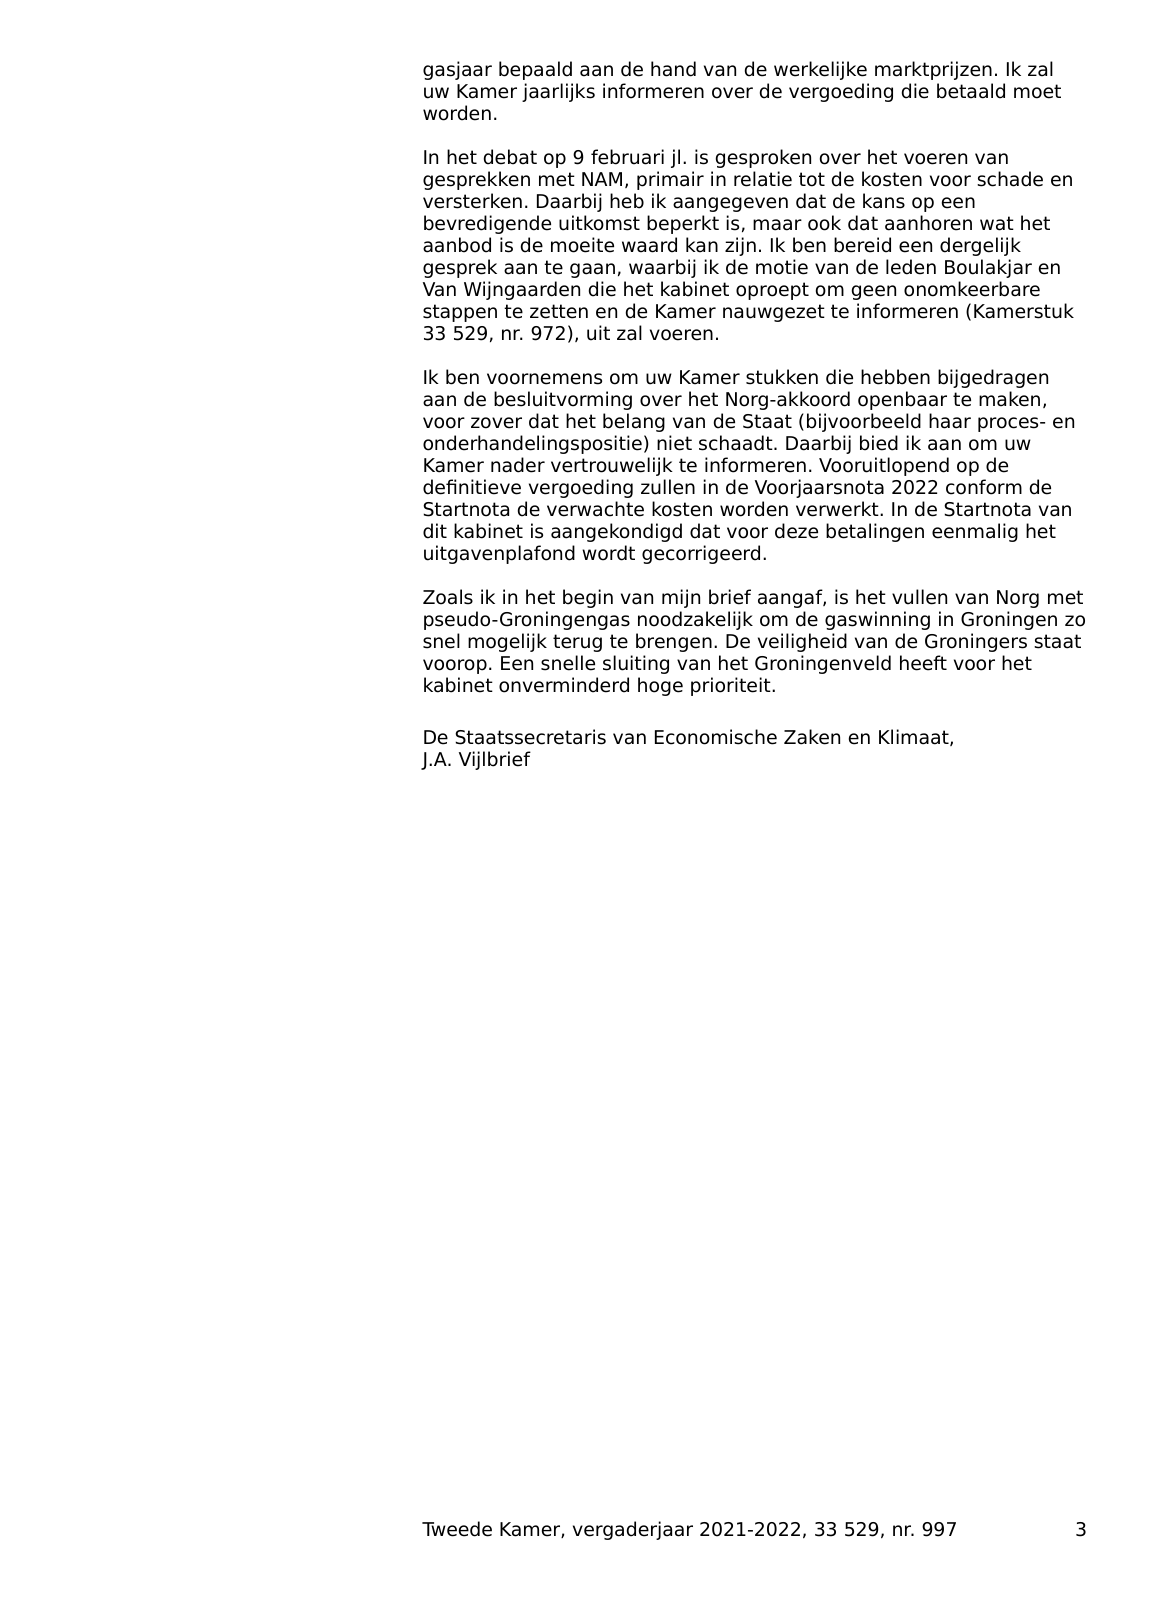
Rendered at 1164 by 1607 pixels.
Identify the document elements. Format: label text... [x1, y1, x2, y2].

text Ik ben voornemens om uw Kamer stukken die hebben bijgedragen aan de besluitvorming over het Norg-akkoord openbaar te maken, voor zover dat het belang van de Staat (bijvoorbeeld haar proces- en onderhandelingspositie) niet schaadt. Daarbij bied ik aan om uw Kamer nader vertrouwelijk te informeren. Vooruitlopend op de definitieve vergoeding zullen in de Voorjaarsnota 2022 conform de Startnota de verwachte kosten worden verwerkt. In de Startnota van dit kabinet is aangekondigd dat voor deze betalingen eenmalig het uitgavenplafond wordt gecorrigeerd. [422, 367, 1087, 565]
text In het debat op 9 februari jl. is gesproken over het voeren van gesprekken met NAM, primair in relatie tot de kosten voor schade en versterken. Daarbij heb ik aangegeven dat de kans op een bevredigende uitkomst beperkt is, maar ook dat aanhoren wat het aanbod is de moeite waard kan zijn. Ik ben bereid een dergelijk gesprek aan te gaan, waarbij ik de motie van de leden Boulakjar en Van Wijngaarden die het kabinet oproept om geen onomkeerbare stappen te zetten en de Kamer nauwgezet te informeren (Kamerstuk 33 529, nr. 972), uit zal voeren. [422, 147, 1087, 345]
text gasjaar bepaald aan de hand van de werkelijke marktprijzen. Ik zal uw Kamer jaarlijks informeren over de vergoeding die betaald moet worden. [422, 59, 1087, 125]
text Zoals ik in het begin van mijn brief aangaf, is het vullen van Norg met pseudo-Groningengas noodzakelijk om de gaswinning in Groningen zo snel mogelijk terug te brengen. De veiligheid van de Groningers staat voorop. Een snelle sluiting van het Groningenveld heeft voor het kabinet onverminderd hoge prioriteit. [422, 587, 1087, 697]
text De Staatssecretaris van Economische Zaken en Klimaat, J.A. Vijlbrief [422, 727, 1087, 771]
